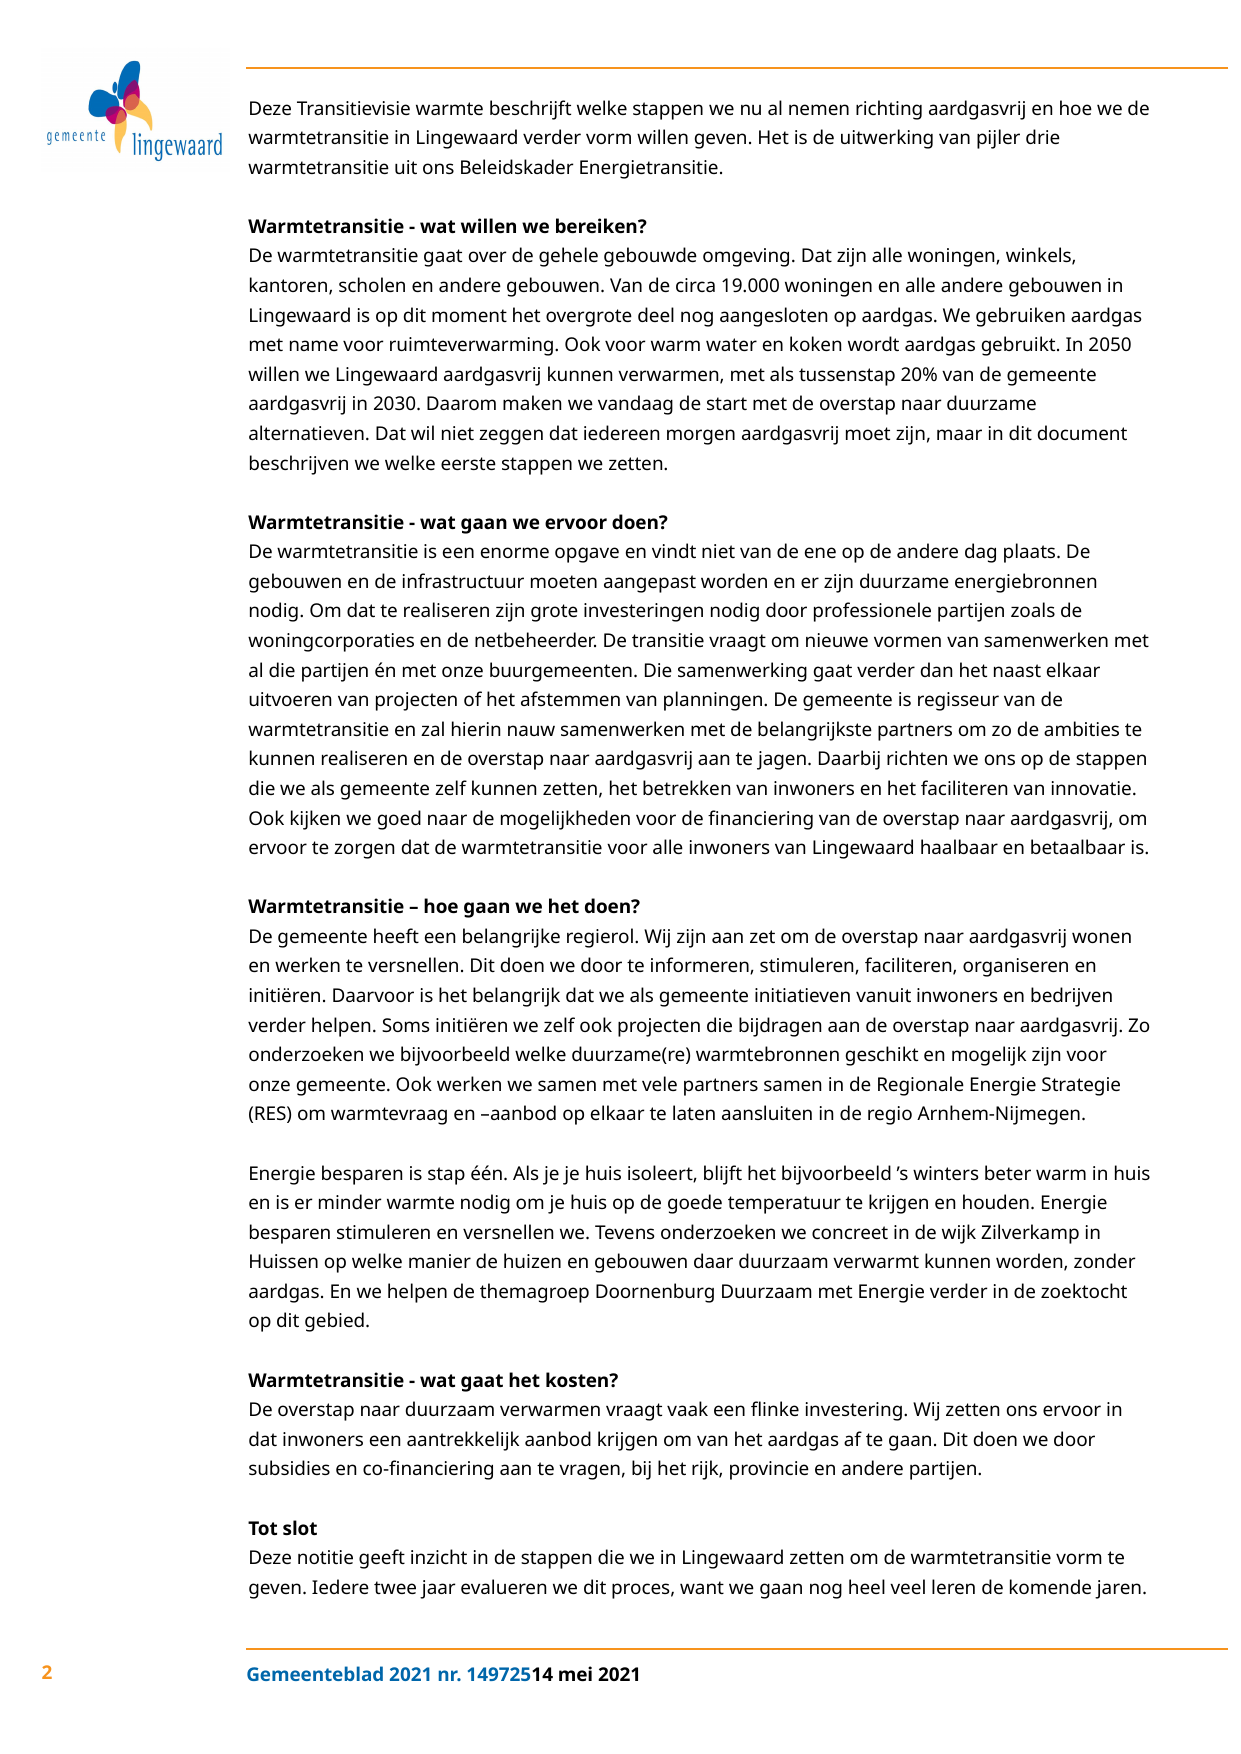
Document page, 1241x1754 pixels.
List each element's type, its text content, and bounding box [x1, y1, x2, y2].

text Warmtetransitie - wat willen we bereiken? [248, 213, 1152, 239]
text Energie besparen is stap één. Als je je huis isoleert, blijft het bijvoorbeeld ’s winters beter warm in huis en is er minder warmte nodig om je huis op de goede temperatuur te krijgen en houden. Energie besparen stimuleren en versnellen we. Tevens onderzoeken we concreet in de wijk Zilverkamp in Huissen op welke manier de huizen en gebouwen daar duurzaam verwarmt kunnen worden, zonder aardgas. En we helpen de themagroep Doornenburg Duurzaam met Energie verder in de zoektocht op dit gebied. [248, 1160, 1152, 1333]
text Warmtetransitie - wat gaan we ervoor doen? [248, 509, 1152, 535]
text Warmtetransitie - wat gaat het kosten? [248, 1367, 1152, 1393]
picture [41, 47, 231, 172]
text De warmtetransitie is een enorme opgave en vindt niet van de ene op de andere dag plaats. De gebouwen en de infrastructuur moeten aangepast worden en er zijn duurzame energiebronnen nodig. Om dat te realiseren zijn grote investeringen nodig door professionele partijen zoals de woningcorporaties en de netbeheerder. De transitie vraagt om nieuwe vormen van samenwerken met al die partijen én met onze buurgemeenten. Die samenwerking gaat verder dan het naast elkaar uitvoeren van projecten of het afstemmen van planningen. De gemeente is regisseur van de warmtetransitie en zal hierin nauw samenwerken met de belangrijkste partners om zo de ambities te kunnen realiseren en de overstap naar aardgasvrij aan te jagen. Daarbij richten we ons op de stappen die we als gemeente zelf kunnen zetten, het betrekken van inwoners en het faciliteren van innovatie. Ook kijken we goed naar de mogelijkheden voor de financiering van de overstap naar aardgasvrij, om ervoor te zorgen dat de warmtetransitie voor alle inwoners van Lingewaard haalbaar en betaalbaar is. [248, 538, 1152, 860]
text De warmtetransitie gaat over de gehele gebouwde omgeving. Dat zijn alle woningen, winkels, kantoren, scholen en andere gebouwen. Van de circa 19.000 woningen en alle andere gebouwen in Lingewaard is op dit moment het overgrote deel nog aangesloten op aardgas. We gebruiken aardgas met name voor ruimteverwarming. Ook voor warm water en koken wordt aardgas gebruikt. In 2050 willen we Lingewaard aardgasvrij kunnen verwarmen, met als tussenstap 20% van de gemeente aardgasvrij in 2030. Daarom maken we vandaag de start met de overstap naar duurzame alternatieven. Dat wil niet zeggen dat iedereen morgen aardgasvrij moet zijn, maar in dit document beschrijven we welke eerste stappen we zetten. [248, 243, 1152, 476]
text Warmtetransitie – hoe gaan we het doen? [248, 893, 1152, 919]
text Deze Transitievisie warmte beschrijft welke stappen we nu al nemen richting aardgasvrij en hoe we de warmtetransitie in Lingewaard verder vorm willen geven. Het is de uitwerking van pijler drie warmtetransitie uit ons Beleidskader Energietransitie. [248, 95, 1152, 180]
text De overstap naar duurzaam verwarmen vraagt vaak een flinke investering. Wij zetten ons ervoor in dat inwoners een aantrekkelijk aanbod krijgen om van het aardgas af te gaan. Dit doen we door subsidies en co-financiering aan te vragen, bij het rijk, provincie en andere partijen. [248, 1396, 1152, 1481]
text De gemeente heeft een belangrijke regierol. Wij zijn aan zet om de overstap naar aardgasvrij wonen en werken te versnellen. Dit doen we door te informeren, stimuleren, faciliteren, organiseren en initiëren. Daarvoor is het belangrijk dat we als gemeente initiatieven vanuit inwoners en bedrijven verder helpen. Soms initiëren we zelf ook projecten die bijdragen aan de overstap naar aardgasvrij. Zo onderzoeken we bijvoorbeeld welke duurzame(re) warmtebronnen geschikt en mogelijk zijn voor onze gemeente. Ook werken we samen met vele partners samen in de Regionale Energie Strategie (RES) om warmtevraag en –aanbod op elkaar te laten aansluiten in de regio Arnhem-Nijmegen. [248, 923, 1152, 1126]
text Tot slot [248, 1515, 1152, 1541]
text Deze notitie geeft inzicht in de stappen die we in Lingewaard zetten om de warmtetransitie vorm te geven. Iedere twee jaar evalueren we dit proces, want we gaan nog heel veel leren de komende jaren. [248, 1544, 1152, 1600]
